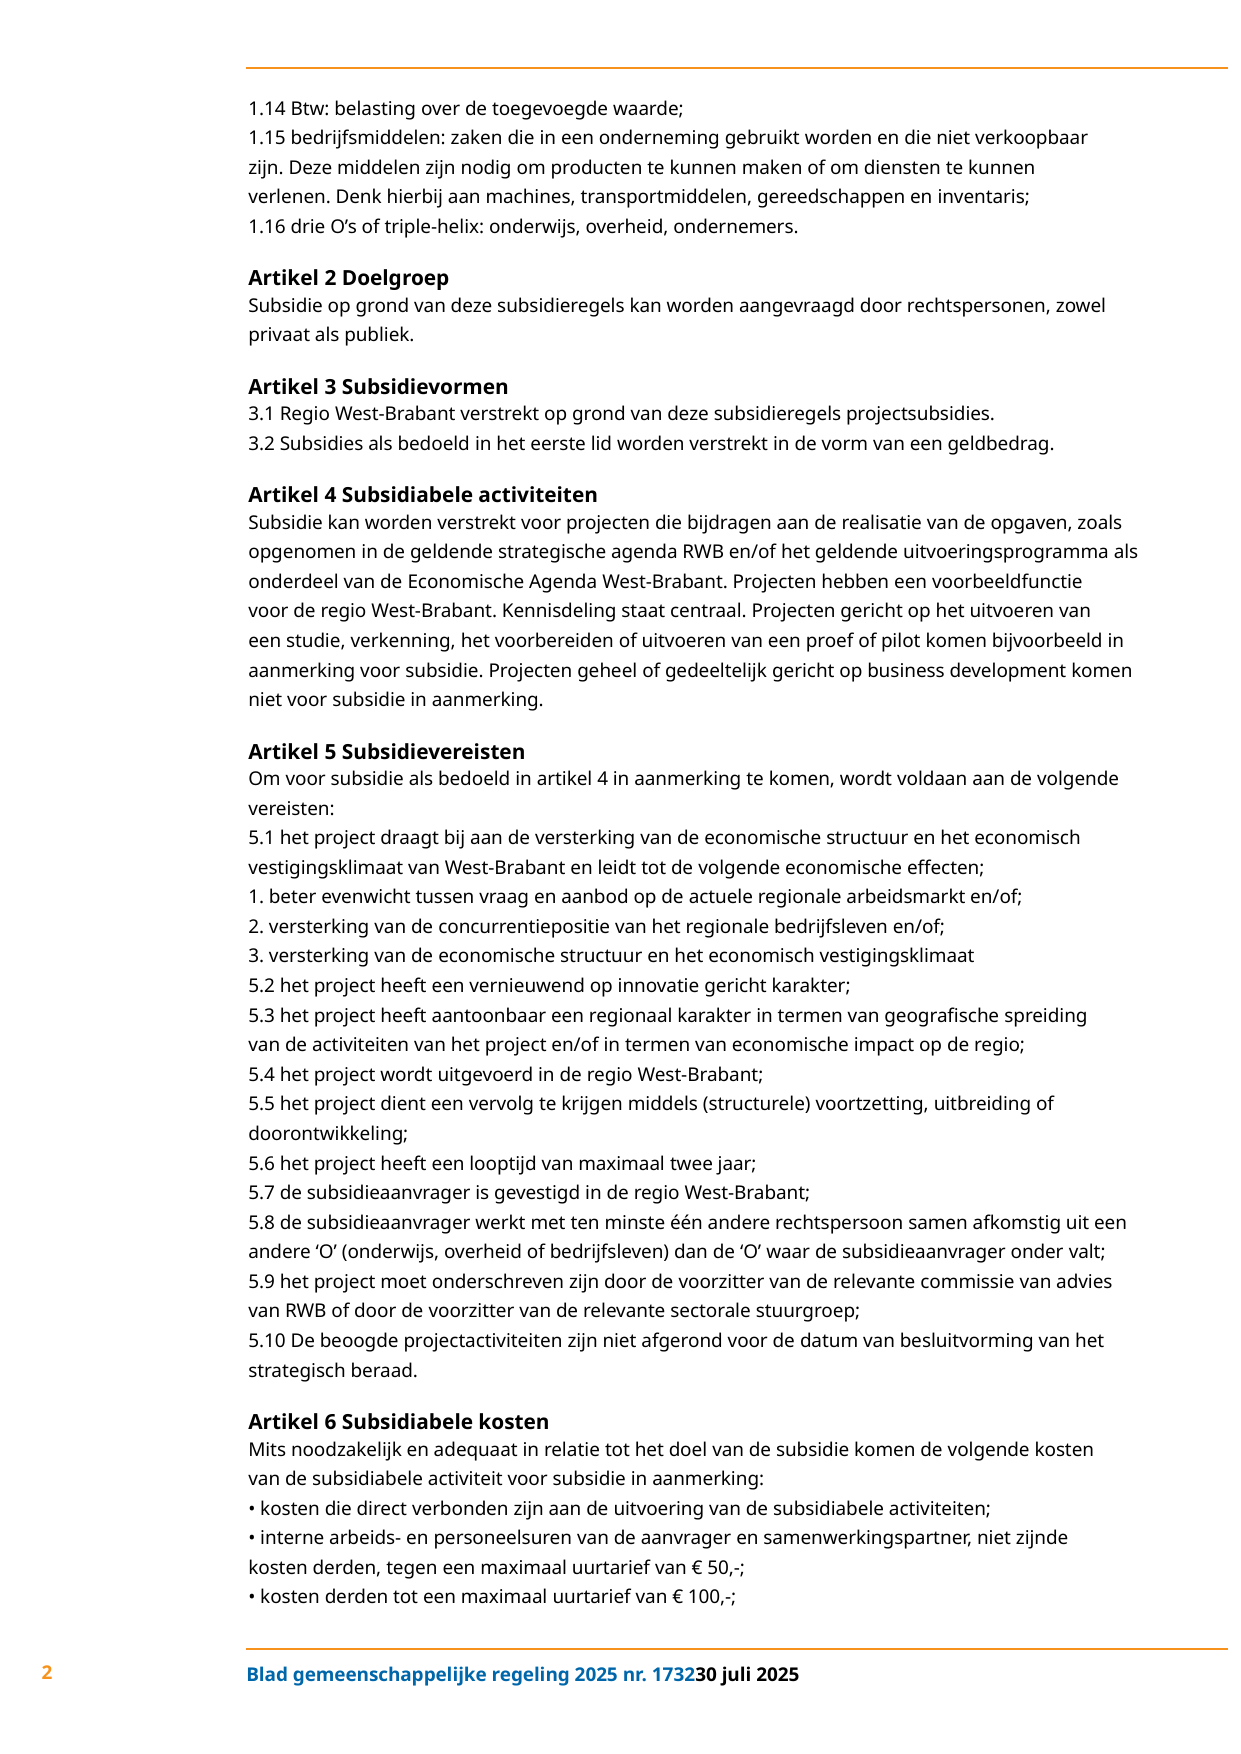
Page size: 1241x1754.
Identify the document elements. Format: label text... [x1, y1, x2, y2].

picture [41, 47, 231, 172]
text 5.3 het project heeft aantoonbaar een regionaal karakter in termen van geografische spreiding van de activiteiten van het project en/of in termen van economische impact op de regio; [248, 1002, 1152, 1057]
text 5.7 de subsidieaanvrager is gevestigd in de regio West-Brabant; [248, 1179, 1152, 1205]
text 3. versterking van de economische structuur en het economisch vestigingsklimaat [248, 943, 1152, 968]
text 2. versterking van de concurrentiepositie van het regionale bedrijfsleven en/of; [248, 913, 1152, 939]
text 1.14 Btw: belasting over de toegevoegde waarde; [248, 95, 1152, 121]
text Om voor subsidie als bedoeld in artikel 4 in aanmerking te komen, wordt voldaan aan de volgende vereisten: [248, 765, 1152, 821]
text 5.6 het project heeft een looptijd van maximaal twee jaar; [248, 1150, 1152, 1176]
text Subsidie op grond van deze subsidieregels kan worden aangevraagd door rechtspersonen, zowel privaat als publiek. [248, 292, 1152, 347]
text Subsidie kan worden verstrekt voor projecten die bijdragen aan de realisatie van de opgaven, zoals opgenomen in de geldende strategische agenda RWB en/of het geldende uitvoeringsprogramma als onderdeel van de Economische Agenda West-Brabant. Projecten hebben een voorbeeldfunctie voor de regio West-Brabant. Kennisdeling staat centraal. Projecten gericht op het uitvoeren van een studie, verkenning, het voorbereiden of uitvoeren van een proef of pilot komen bijvoorbeeld in aanmerking voor subsidie. Projecten geheel of gedeeltelijk gericht op business development komen niet voor subsidie in aanmerking. [248, 509, 1152, 712]
text 1.16 drie O’s of triple-helix: onderwijs, overheid, ondernemers. [248, 213, 1152, 239]
text 5.4 het project wordt uitgevoerd in de regio West-Brabant; [248, 1061, 1152, 1087]
text 5.5 het project dient een vervolg te krijgen middels (structurele) voortzetting, uitbreiding of doorontwikkeling; [248, 1091, 1152, 1146]
text Artikel 5 Subsidievereisten [248, 737, 1152, 765]
text • kosten die direct verbonden zijn aan de uitvoering van de subsidiabele activiteiten; [248, 1495, 1152, 1521]
text 5.8 de subsidieaanvrager werkt met ten minste één andere rechtspersoon samen afkomstig uit een andere ‘O’ (onderwijs, overheid of bedrijfsleven) dan de ‘O’ waar de subsidieaanvrager onder valt; [248, 1209, 1152, 1264]
text 3.2 Subsidies als bedoeld in het eerste lid worden verstrekt in de vorm van een geldbedrag. [248, 430, 1152, 456]
text 1. beter evenwicht tussen vraag en aanbod op de actuele regionale arbeidsmarkt en/of; [248, 883, 1152, 909]
text Artikel 6 Subsidiabele kosten [248, 1407, 1152, 1436]
text Artikel 3 Subsidievormen [248, 372, 1152, 400]
text 1.15 bedrijfsmiddelen: zaken die in een onderneming gebruikt worden en die niet verkoopbaar zijn. Deze middelen zijn nodig om producten te kunnen maken of om diensten te kunnen verlenen. Denk hierbij aan machines, transportmiddelen, gereedschappen en inventaris; [248, 124, 1152, 209]
text 5.1 het project draagt bij aan de versterking van de economische structuur en het economisch vestigingsklimaat van West-Brabant en leidt tot de volgende economische effecten; [248, 824, 1152, 880]
text • interne arbeids- en personeelsuren van de aanvrager en samenwerkingspartner, niet zijnde kosten derden, tegen een maximaal uurtarief van € 50,-; [248, 1524, 1152, 1580]
text Artikel 4 Subsidiabele activiteiten [248, 480, 1152, 509]
text 5.9 het project moet onderschreven zijn door de voorzitter van de relevante commissie van advies van RWB of door de voorzitter van de relevante sectorale stuurgroep; [248, 1268, 1152, 1323]
text 5.10 De beoogde projectactiviteiten zijn niet afgerond voor de datum van besluitvorming van het strategisch beraad. [248, 1327, 1152, 1383]
text 3.1 Regio West-Brabant verstrekt op grond van deze subsidieregels projectsubsidies. [248, 400, 1152, 426]
text Artikel 2 Doelgroep [248, 263, 1152, 292]
text 5.2 het project heeft een vernieuwend op innovatie gericht karakter; [248, 972, 1152, 998]
text • kosten derden tot een maximaal uurtarief van € 100,-; [248, 1584, 1152, 1609]
text Mits noodzakelijk en adequaat in relatie tot het doel van de subsidie komen de volgende kosten van de subsidiabele activiteit voor subsidie in aanmerking: [248, 1436, 1152, 1491]
